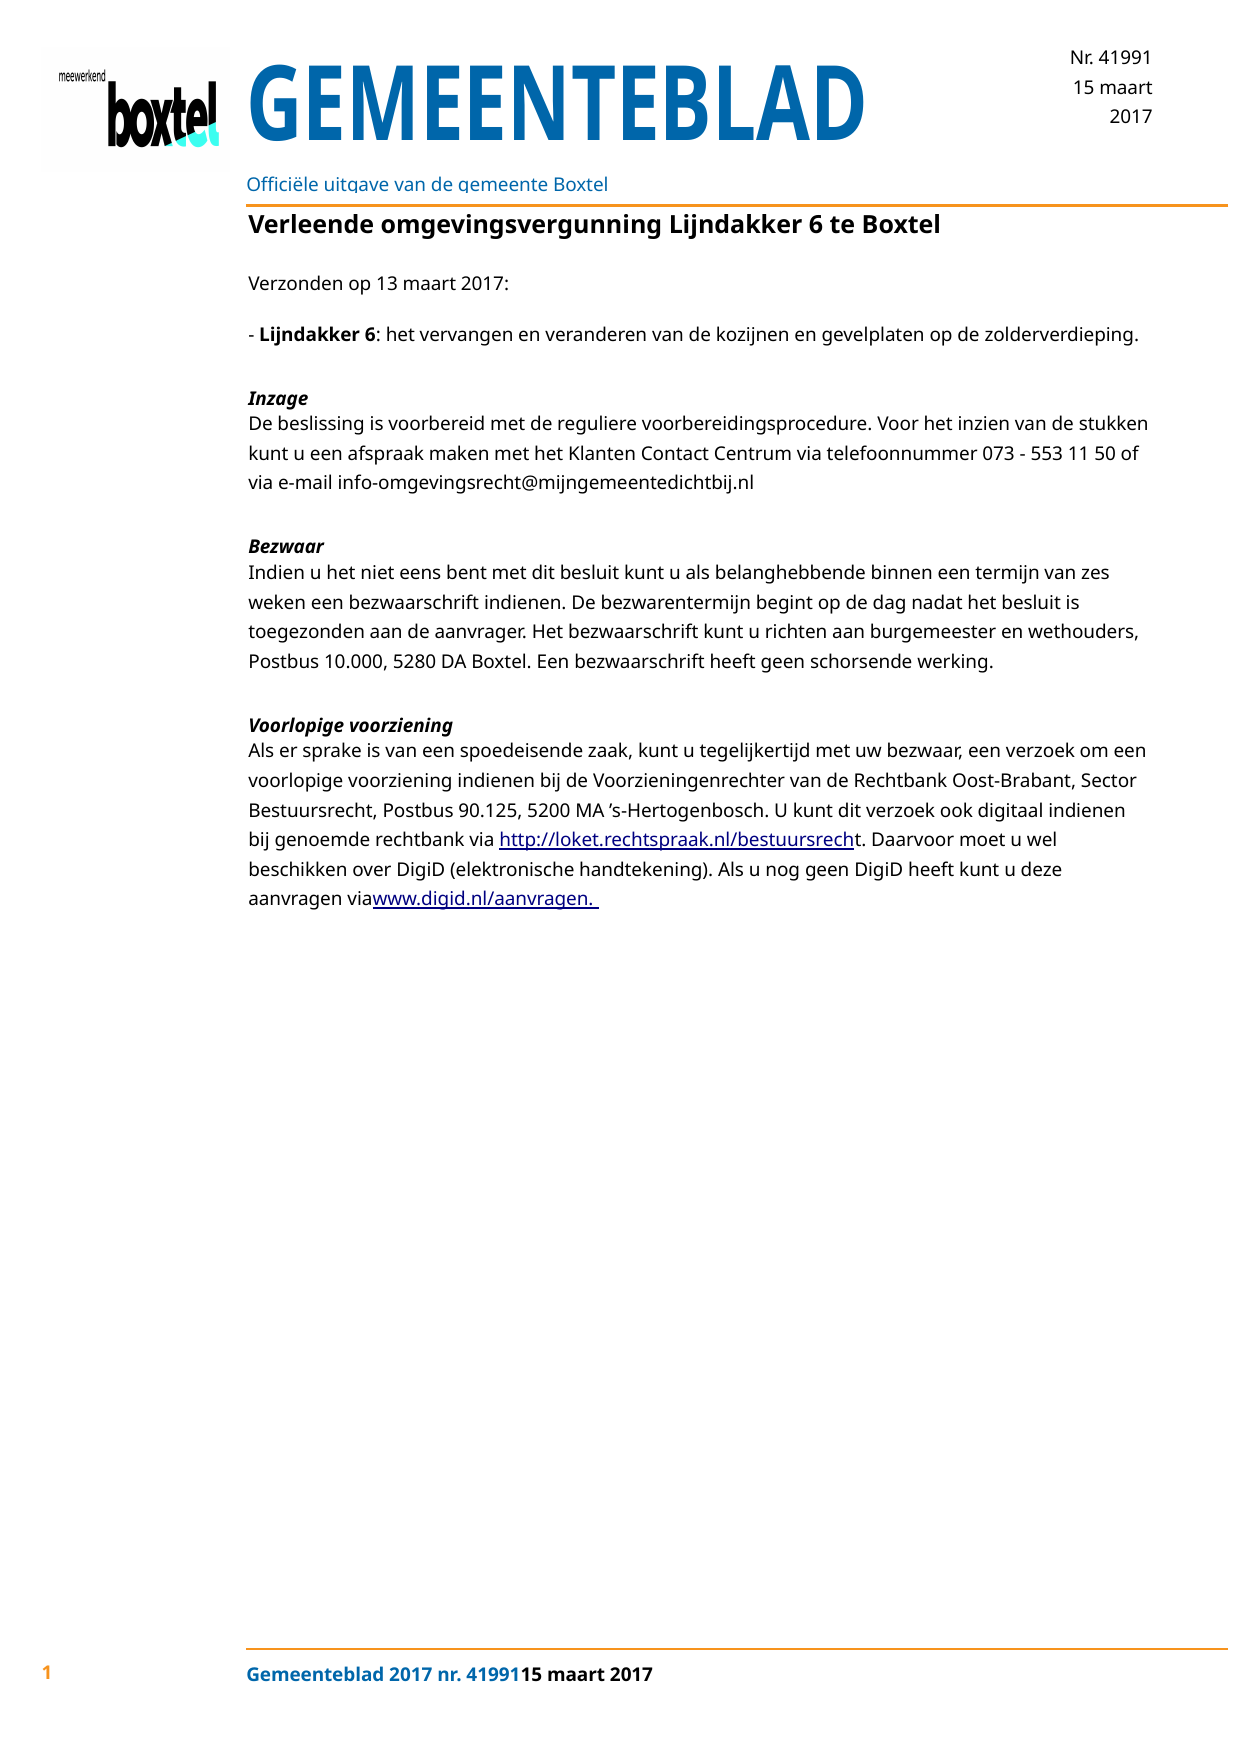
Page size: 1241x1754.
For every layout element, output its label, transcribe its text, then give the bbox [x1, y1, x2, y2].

text Indien u het niet eens bent met dit besluit kunt u als belanghebbende binnen een termijn van zes weken een bezwaarschrift indienen. De bezwarentermijn begint op de dag nadat het besluit is toegezonden aan de aanvrager. Het bezwaarschrift kunt u richten aan burgemeester en wethouders, Postbus 10.000, 5280 DA Boxtel. Een bezwaarschrift heeft geen schorsende werking. [248, 559, 1152, 674]
text Bezwaar [248, 533, 1152, 559]
text Voorlopige voorziening [248, 712, 1152, 738]
text Inzage [248, 385, 1152, 410]
text De beslissing is voorbereid met de reguliere voorbereidingsprocedure. Voor het inzien van de stukken kunt u een afspraak maken met het Klanten Contact Centrum via telefoonnummer 073 - 553 11 50 of via e-mail info-omgevingsrecht@mijngemeentedichtbij.nl [248, 410, 1152, 495]
text Verleende omgevingsvergunning Lijndakker 6 te Boxtel [248, 207, 1152, 241]
text - Lijndakker 6: het vervangen en veranderen van de kozijnen en gevelplaten op de zolderverdieping. [248, 321, 1152, 346]
text Verzonden op 13 maart 2017: [248, 270, 1152, 296]
text Als er sprake is van een spoedeisende zaak, kunt u tegelijkertijd met uw bezwaar, een verzoek om een voorlopige voorziening indienen bij de Voorzieningenrechter van de Rechtbank Oost-Brabant, Sector Bestuursrecht, Postbus 90.125, 5200 MA ’s-Hertogenbosch. U kunt dit verzoek ook digitaal indienen bij genoemde rechtbank via http://loket.rechtspraak.nl/bestuursrecht. Daarvoor moet u wel beschikken over DigiD (elektronische handtekening). Als u nog geen DigiD heeft kunt u deze aanvragen viawww.digid.nl/aanvragen. [248, 738, 1152, 911]
picture [41, 47, 231, 172]
